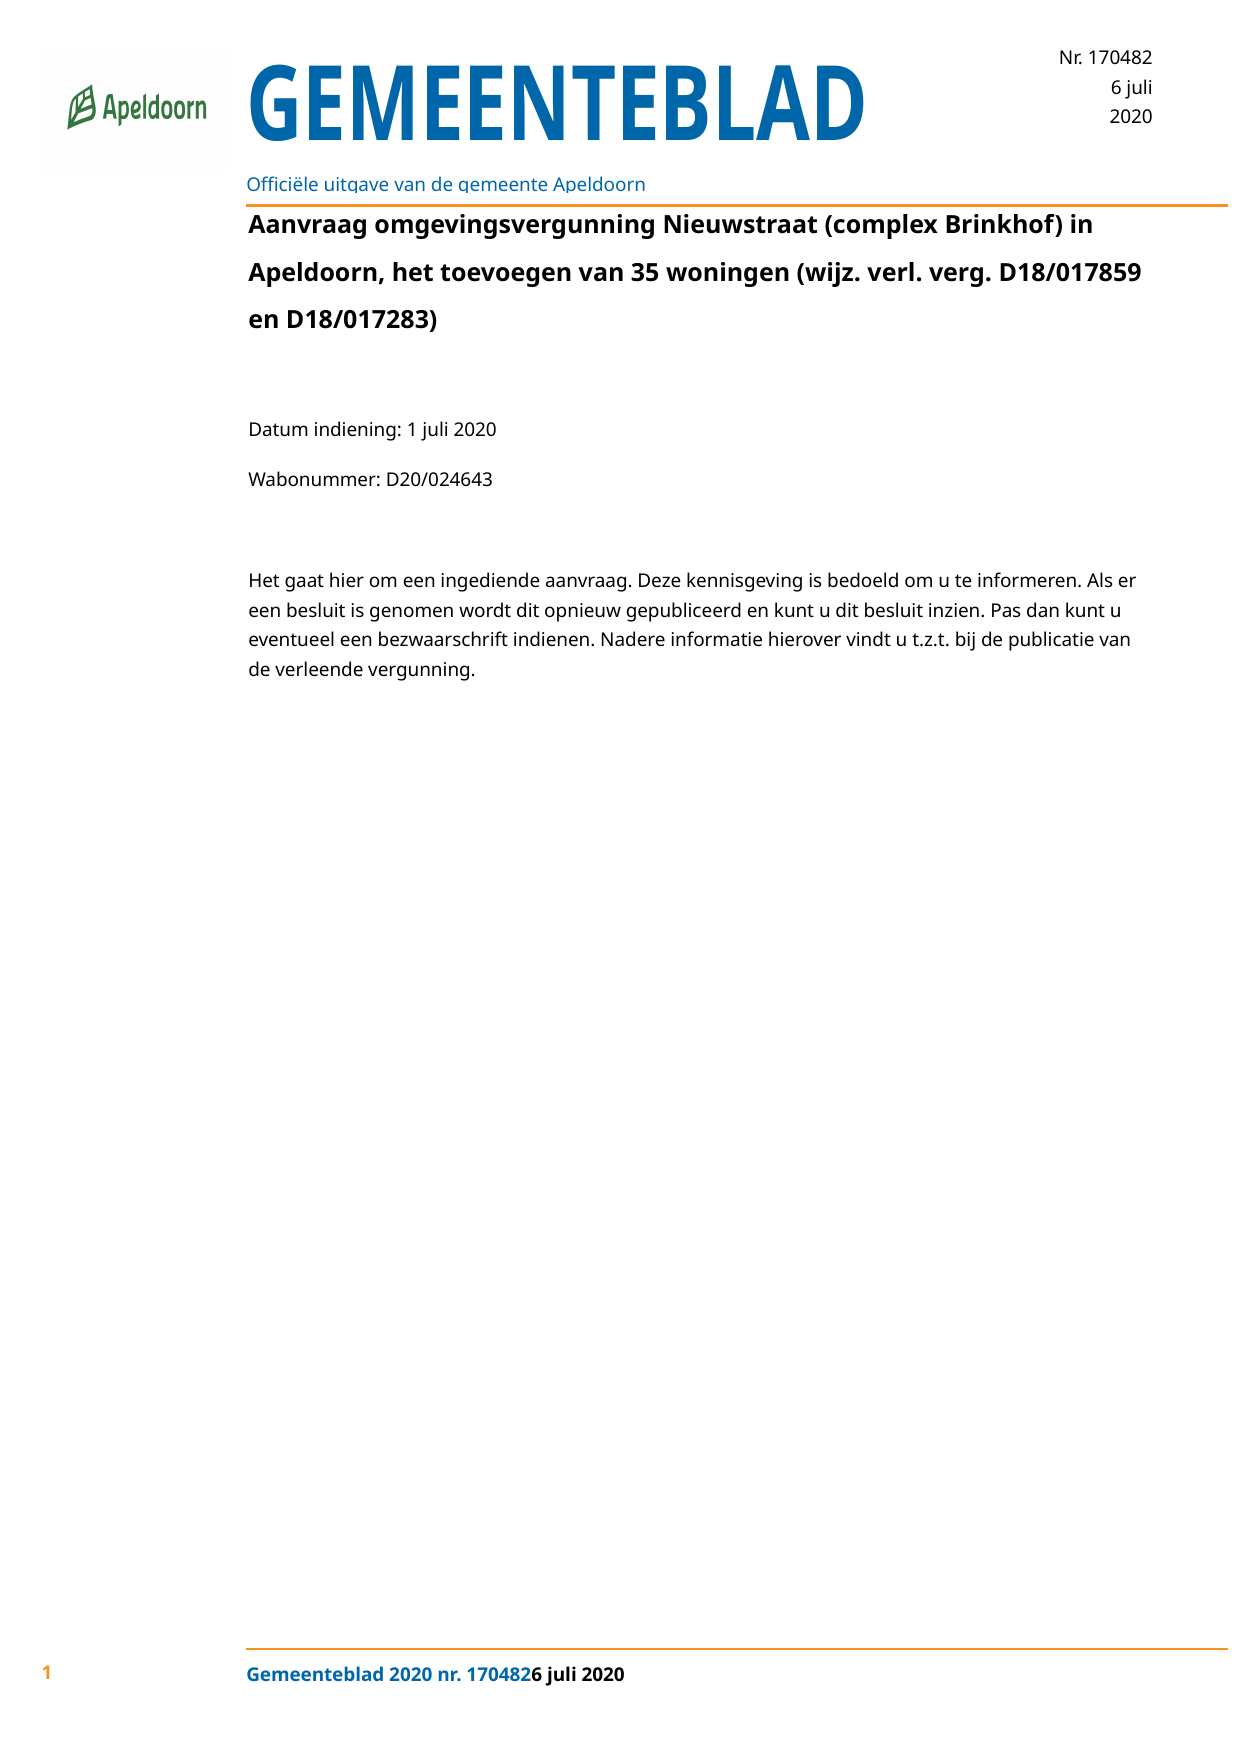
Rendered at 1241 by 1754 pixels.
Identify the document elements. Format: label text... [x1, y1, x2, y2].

text Aanvraag omgevingsvergunning Nieuwstraat (complex Brinkhof) in Apeldoorn, het toevoegen van 35 woningen (wijz. verl. verg. D18/017859 en D18/017283) [248, 207, 1152, 336]
picture [41, 47, 231, 172]
text Wabonummer: D20/024643 [248, 466, 1152, 492]
text Datum indiening: 1 juli 2020 [248, 416, 1152, 442]
text Het gaat hier om een ingediende aanvraag. Deze kennisgeving is bedoeld om u te informeren. Als er een besluit is genomen wordt dit opnieuw gepubliceerd en kunt u dit besluit inzien. Pas dan kunt u eventueel een bezwaarschrift indienen. Nadere informatie hierover vindt u t.z.t. bij de publicatie van de verleende vergunning. [248, 567, 1152, 682]
